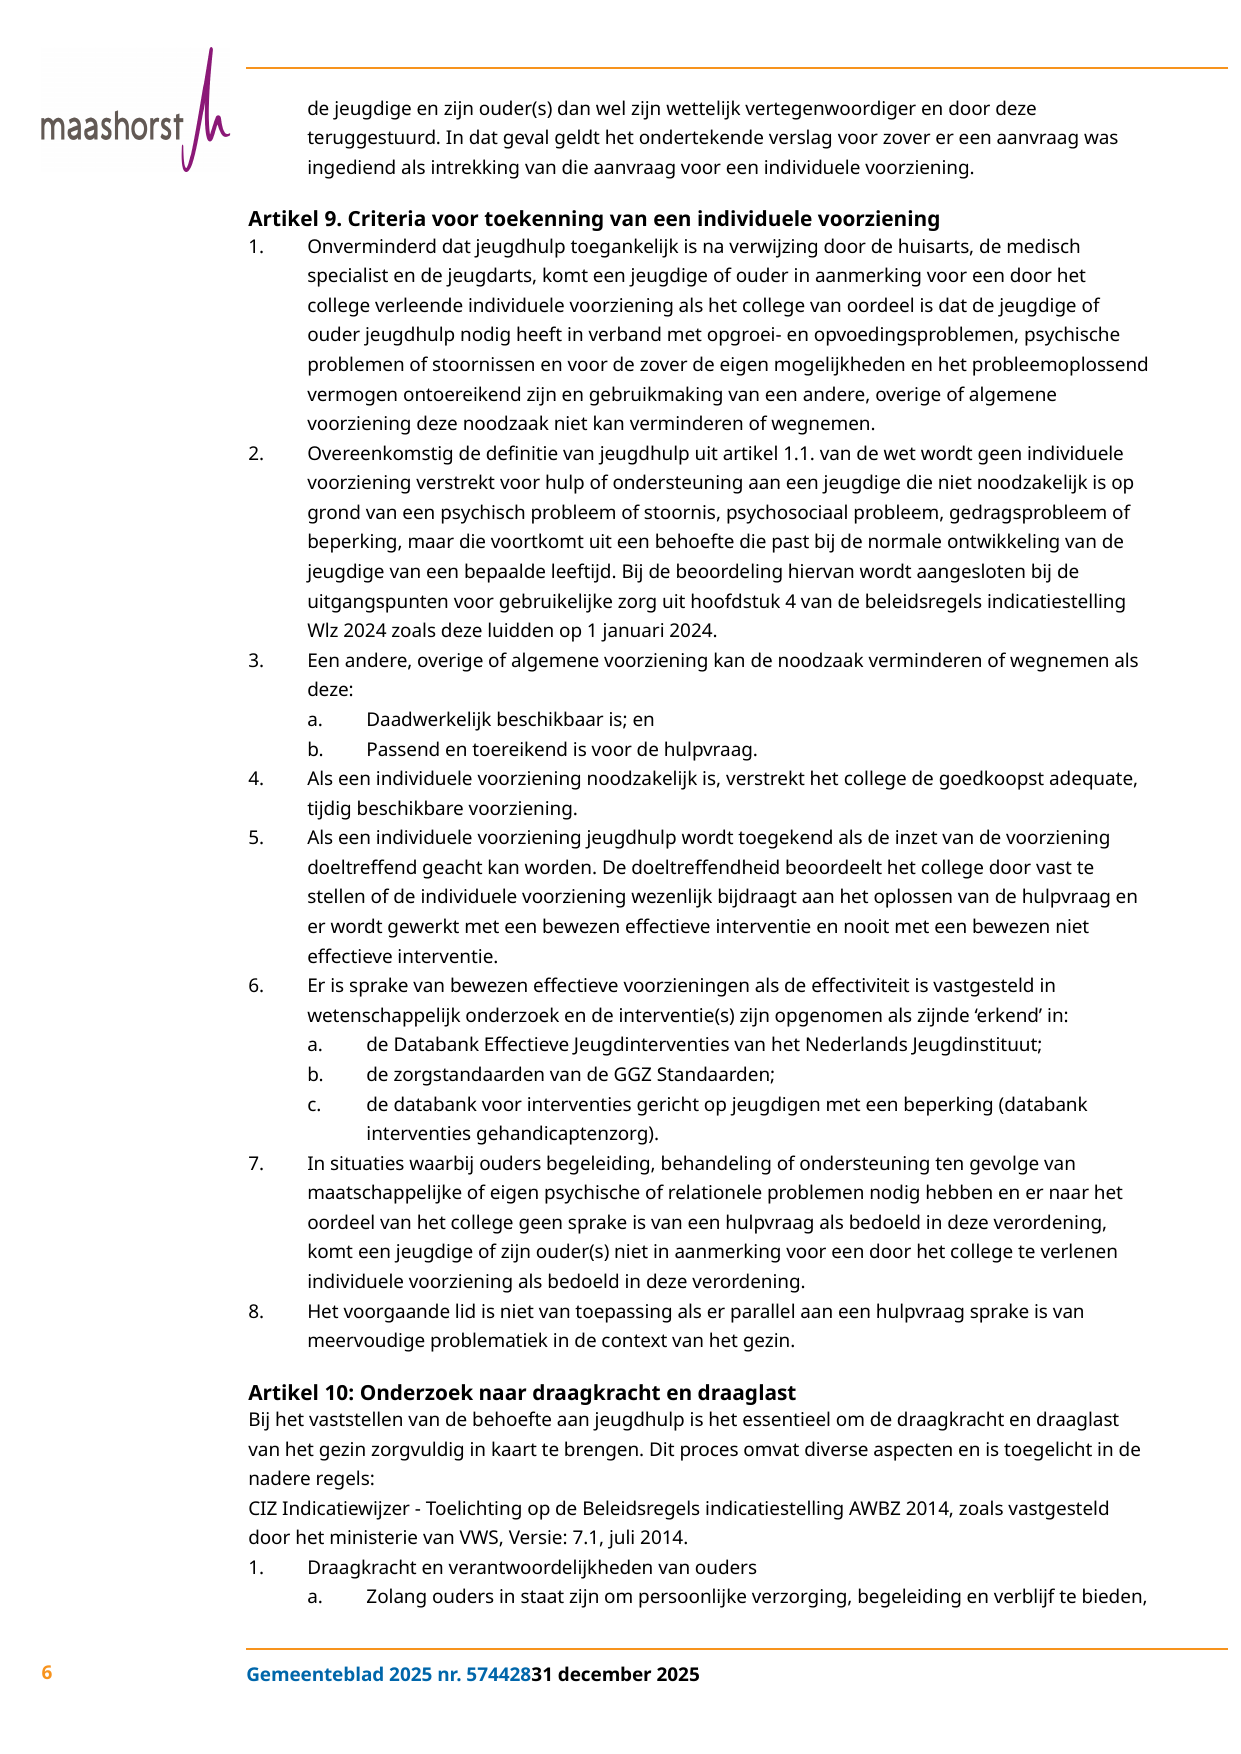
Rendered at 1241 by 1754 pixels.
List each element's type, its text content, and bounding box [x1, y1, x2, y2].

list Zolang ouders in staat zijn om persoonlijke verzorging, begeleiding en verblijf te bieden, [307, 1584, 1152, 1609]
list de Databank Effectieve Jeugdinterventies van het Nederlands Jeugdinstituut; [307, 1032, 1152, 1057]
list Onverminderd dat jeugdhulp toegankelijk is na verwijzing door de huisarts, de medisch specialist en de jeugdarts, komt een jeugdige of ouder in aanmerking voor een door het college verleende individuele voorziening als het college van oordeel is dat de jeugdige of ouder jeugdhulp nodig heeft in verband met opgroei- en opvoedingsproblemen, psychische problemen of stoornissen en voor de zover de eigen mogelijkheden en het probleemoplossend vermogen ontoereikend zijn en gebruikmaking van een andere, overige of algemene voorziening deze noodzaak niet kan verminderen of wegnemen. [248, 233, 1152, 436]
list de databank voor interventies gericht op jeugdigen met een beperking (databank interventies gehandicaptenzorg). [307, 1091, 1152, 1146]
list Daadwerkelijk beschikbaar is; en [307, 706, 1152, 732]
list Passend en toereikend is voor de hulpvraag. [307, 736, 1152, 761]
picture [41, 47, 231, 172]
text Bij het vaststellen van de behoefte aan jeugdhulp is het essentieel om de draagkracht en draaglast van het gezin zorgvuldig in kaart te brengen. Dit proces omvat diverse aspecten en is toegelicht in de nadere regels: [248, 1406, 1152, 1491]
text Artikel 10: Onderzoek naar draagkracht en draaglast [248, 1378, 1152, 1406]
list Een andere, overige of algemene voorziening kan de noodzaak verminderen of wegnemen als deze: [248, 647, 1152, 702]
list Er is sprake van bewezen effectieve voorzieningen als de effectiviteit is vastgesteld in wetenschappelijk onderzoek en de interventie(s) zijn opgenomen als zijnde ‘erkend’ in: [248, 972, 1152, 1028]
list Als een individuele voorziening jeugdhulp wordt toegekend als de inzet van de voorziening doeltreffend geacht kan worden. De doeltreffendheid beoordeelt het college door vast te stellen of de individuele voorziening wezenlijk bijdraagt aan het oplossen van de hulpvraag en er wordt gewerkt met een bewezen effectieve interventie en nooit met een bewezen niet effectieve interventie. [248, 824, 1152, 968]
list de zorgstandaarden van de GGZ Standaarden; [307, 1061, 1152, 1087]
text Artikel 9. Criteria voor toekenning van een individuele voorziening [248, 204, 1152, 233]
list Het voorgaande lid is niet van toepassing als er parallel aan een hulpvraag sprake is van meervoudige problematiek in de context van het gezin. [248, 1298, 1152, 1353]
list In situaties waarbij ouders begeleiding, behandeling of ondersteuning ten gevolge van maatschappelijke of eigen psychische of relationele problemen nodig hebben en er naar het oordeel van het college geen sprake is van een hulpvraag als bedoeld in deze verordening, komt een jeugdige of zijn ouder(s) niet in aanmerking voor een door het college te verlenen individuele voorziening als bedoeld in deze verordening. [248, 1150, 1152, 1294]
list Als een individuele voorziening noodzakelijk is, verstrekt het college de goedkoopst adequate, tijdig beschikbare voorziening. [248, 765, 1152, 821]
list Overeenkomstig de definitie van jeugdhulp uit artikel 1.1. van de wet wordt geen individuele voorziening verstrekt voor hulp of ondersteuning aan een jeugdige die niet noodzakelijk is op grond van een psychisch probleem of stoornis, psychosociaal probleem, gedragsprobleem of beperking, maar die voortkomt uit een behoefte die past bij de normale ontwikkeling van de jeugdige van een bepaalde leeftijd. Bij de beoordeling hiervan wordt aangesloten bij de uitgangspunten voor gebruikelijke zorg uit hoofdstuk 4 van de beleidsregels indicatiestelling Wlz 2024 zoals deze luidden op 1 januari 2024. [248, 440, 1152, 643]
list Draagkracht en verantwoordelijkheden van ouders [248, 1554, 1152, 1580]
list de jeugdige en zijn ouder(s) dan wel zijn wettelijk vertegenwoordiger en door deze teruggestuurd. In dat geval geldt het ondertekende verslag voor zover er een aanvraag was ingediend als intrekking van die aanvraag voor een individuele voorziening. [248, 95, 1152, 180]
text CIZ Indicatiewijzer - Toelichting op de Beleidsregels indicatiestelling AWBZ 2014, zoals vastgesteld door het ministerie van VWS, Versie: 7.1, juli 2014. [248, 1495, 1152, 1550]
